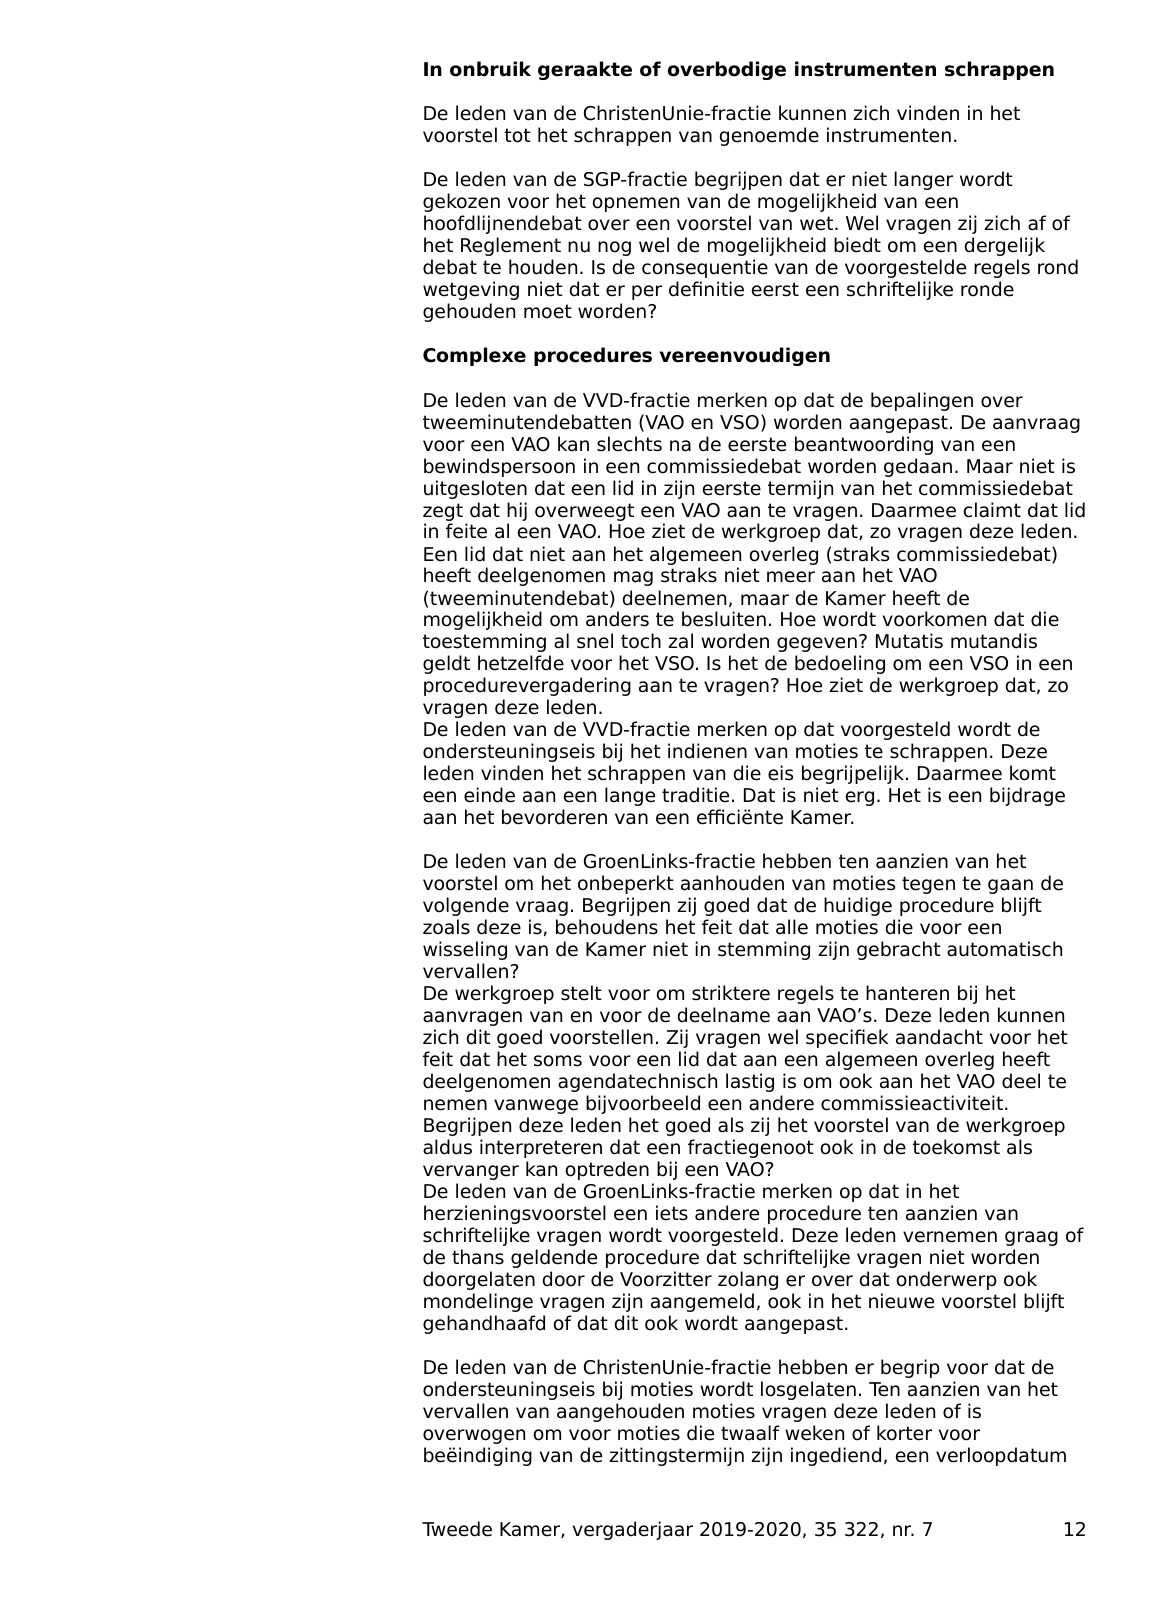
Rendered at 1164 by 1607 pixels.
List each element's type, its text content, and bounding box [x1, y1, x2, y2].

text De leden van de VVD-fractie merken op dat de bepalingen over tweeminutendebatten (VAO en VSO) worden aangepast. De aanvraag voor een VAO kan slechts na de eerste beantwoording van een bewindspersoon in een commissiedebat worden gedaan. Maar niet is uitgesloten dat een lid in zijn eerste termijn van het commissiedebat zegt dat hij overweegt een VAO aan te vragen. Daarmee claimt dat lid in feite al een VAO. Hoe ziet de werkgroep dat, zo vragen deze leden. Een lid dat niet aan het algemeen overleg (straks commissiedebat) heeft deelgenomen mag straks niet meer aan het VAO (tweeminutendebat) deelnemen, maar de Kamer heeft de mogelijkheid om anders te besluiten. Hoe wordt voorkomen dat die toestemming al snel toch zal worden gegeven? Mutatis mutandis geldt hetzelfde voor het VSO. Is het de bedoeling om een VSO in een procedurevergadering aan te vragen? Hoe ziet de werkgroep dat, zo vragen deze leden. [422, 389, 1087, 719]
text De leden van de ChristenUnie-fractie hebben er begrip voor dat de ondersteuningseis bij moties wordt losgelaten. Ten aanzien van het vervallen van aangehouden moties vragen deze leden of is overwogen om voor moties die twaalf weken of korter voor beëindiging van de zittingstermijn zijn ingediend, een verloopdatum [422, 1357, 1087, 1467]
text De leden van de GroenLinks-fractie hebben ten aanzien van het voorstel om het onbeperkt aanhouden van moties tegen te gaan de volgende vraag. Begrijpen zij goed dat de huidige procedure blijft zoals deze is, behoudens het feit dat alle moties die voor een wisseling van de Kamer niet in stemming zijn gebracht automatisch vervallen? [422, 851, 1087, 983]
text De leden van de SGP-fractie begrijpen dat er niet langer wordt gekozen voor het opnemen van de mogelijkheid van een hoofdlijnendebat over een voorstel van wet. Wel vragen zij zich af of het Reglement nu nog wel de mogelijkheid biedt om een dergelijk debat te houden. Is de consequentie van de voorgestelde regels rond wetgeving niet dat er per definitie eerst een schriftelijke ronde gehouden moet worden? [422, 169, 1087, 323]
text De leden van de VVD-fractie merken op dat voorgesteld wordt de ondersteuningseis bij het indienen van moties te schrappen. Deze leden vinden het schrappen van die eis begrijpelijk. Daarmee komt een einde aan een lange traditie. Dat is niet erg. Het is een bijdrage aan het bevorderen van een efficiënte Kamer. [422, 719, 1087, 829]
text De leden van de GroenLinks-fractie merken op dat in het herzieningsvoorstel een iets andere procedure ten aanzien van schriftelijke vragen wordt voorgesteld. Deze leden vernemen graag of de thans geldende procedure dat schriftelijke vragen niet worden doorgelaten door de Voorzitter zolang er over dat onderwerp ook mondelinge vragen zijn aangemeld, ook in het nieuwe voorstel blijft gehandhaafd of dat dit ook wordt aangepast. [422, 1181, 1087, 1335]
subtitle In onbruik geraakte of overbodige instrumenten schrappen [422, 59, 1087, 81]
text De leden van de ChristenUnie-fractie kunnen zich vinden in het voorstel tot het schrappen van genoemde instrumenten. [422, 103, 1087, 147]
text De werkgroep stelt voor om striktere regels te hanteren bij het aanvragen van en voor de deelname aan VAO’s. Deze leden kunnen zich dit goed voorstellen. Zij vragen wel specifiek aandacht voor het feit dat het soms voor een lid dat aan een algemeen overleg heeft deelgenomen agendatechnisch lastig is om ook aan het VAO deel te nemen vanwege bijvoorbeeld een andere commissieactiviteit. Begrijpen deze leden het goed als zij het voorstel van de werkgroep aldus interpreteren dat een fractiegenoot ook in de toekomst als vervanger kan optreden bij een VAO? [422, 983, 1087, 1181]
subtitle Complexe procedures vereenvoudigen [422, 345, 1087, 367]
